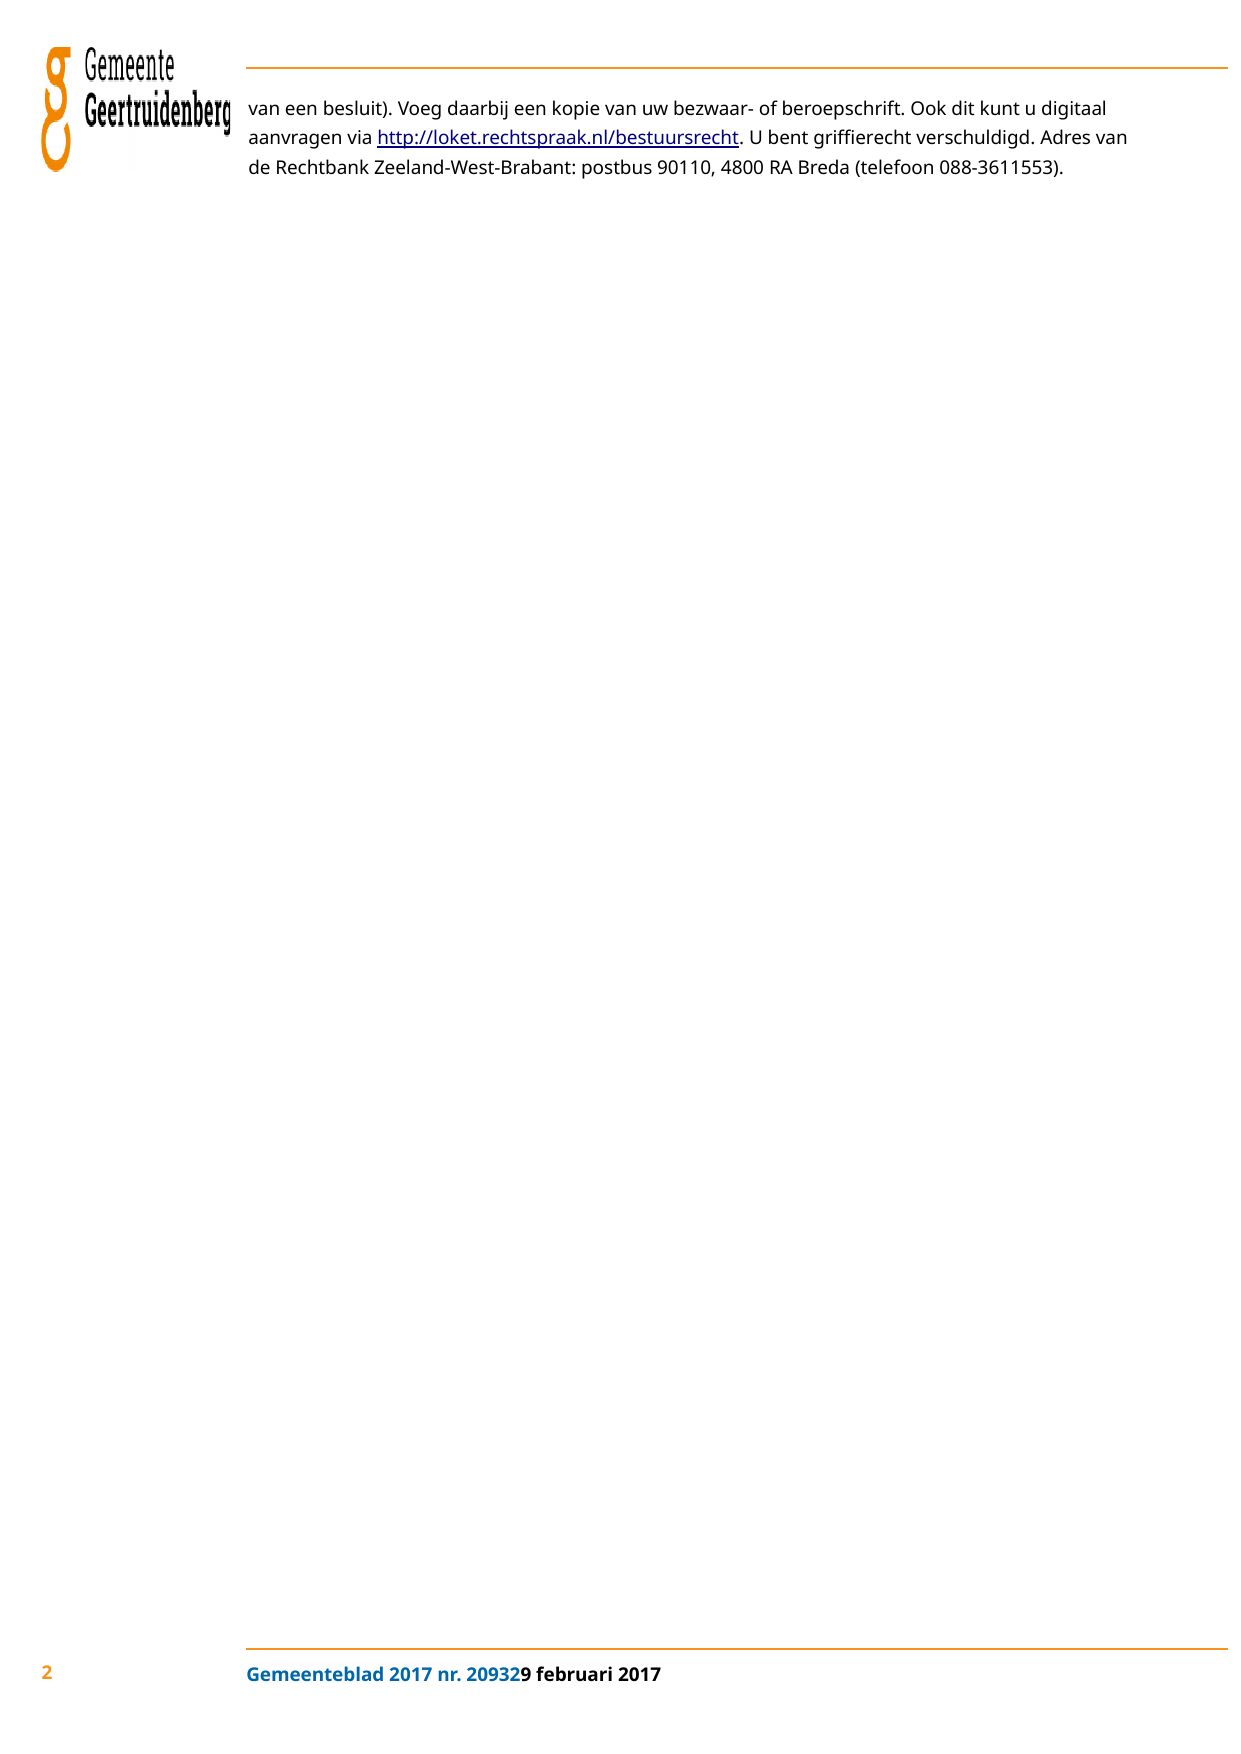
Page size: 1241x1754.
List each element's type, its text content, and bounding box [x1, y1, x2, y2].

text van een besluit). Voeg daarbij een kopie van uw bezwaar- of beroepschrift. Ook dit kunt u digitaal aanvragen via http://loket.rechtspraak.nl/bestuursrecht. U bent griffierecht verschuldigd. Adres van de Rechtbank Zeeland-West-Brabant: postbus 90110, 4800 RA Breda (telefoon 088-3611553). [248, 95, 1152, 180]
picture [41, 47, 231, 172]
